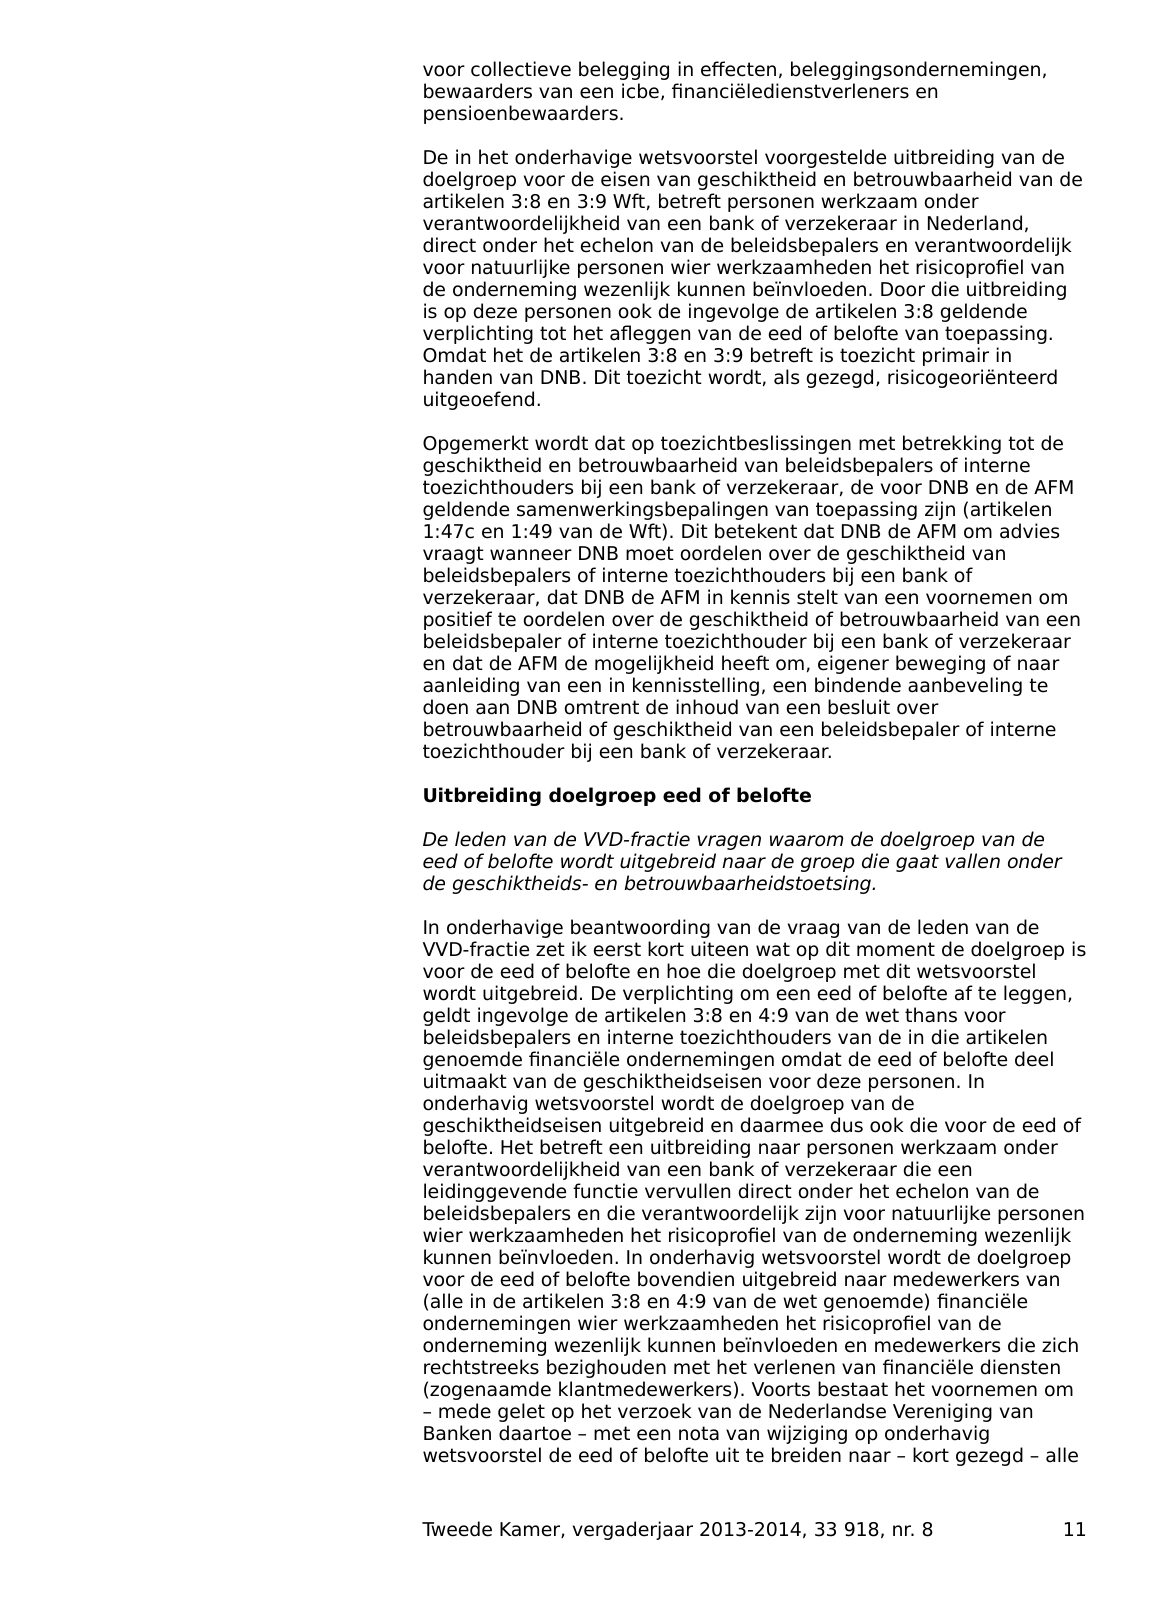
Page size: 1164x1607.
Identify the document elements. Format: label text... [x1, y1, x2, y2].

text De leden van de VVD-fractie vragen waarom de doelgroep van de eed of belofte wordt uitgebreid naar de groep die gaat vallen onder de geschiktheids- en betrouwbaarheidstoetsing. [422, 829, 1087, 895]
subtitle Uitbreiding doelgroep eed of belofte [422, 785, 1087, 807]
text De in het onderhavige wetsvoorstel voorgestelde uitbreiding van de doelgroep voor de eisen van geschiktheid en betrouwbaarheid van de artikelen 3:8 en 3:9 Wft, betreft personen werkzaam onder verantwoordelijkheid van een bank of verzekeraar in Nederland, direct onder het echelon van de beleidsbepalers en verantwoordelijk voor natuurlijke personen wier werkzaamheden het risicoprofiel van de onderneming wezenlijk kunnen beïnvloeden. Door die uitbreiding is op deze personen ook de ingevolge de artikelen 3:8 geldende verplichting tot het afleggen van de eed of belofte van toepassing. Omdat het de artikelen 3:8 en 3:9 betreft is toezicht primair in handen van DNB. Dit toezicht wordt, als gezegd, risicogeoriënteerd uitgeoefend. [422, 147, 1087, 411]
text Opgemerkt wordt dat op toezichtbeslissingen met betrekking tot de geschiktheid en betrouwbaarheid van beleidsbepalers of interne toezichthouders bij een bank of verzekeraar, de voor DNB en de AFM geldende samenwerkingsbepalingen van toepassing zijn (artikelen 1:47c en 1:49 van de Wft). Dit betekent dat DNB de AFM om advies vraagt wanneer DNB moet oordelen over de geschiktheid van beleidsbepalers of interne toezichthouders bij een bank of verzekeraar, dat DNB de AFM in kennis stelt van een voornemen om positief te oordelen over de geschiktheid of betrouwbaarheid van een beleidsbepaler of interne toezichthouder bij een bank of verzekeraar en dat de AFM de mogelijkheid heeft om, eigener beweging of naar aanleiding van een in kennisstelling, een bindende aanbeveling te doen aan DNB omtrent de inhoud van een besluit over betrouwbaarheid of geschiktheid van een beleidsbepaler of interne toezichthouder bij een bank of verzekeraar. [422, 433, 1087, 763]
text voor collectieve belegging in effecten, beleggingsondernemingen, bewaarders van een icbe, financiëledienstverleners en pensioenbewaarders. [422, 59, 1087, 125]
text In onderhavige beantwoording van de vraag van de leden van de VVD-fractie zet ik eerst kort uiteen wat op dit moment de doelgroep is voor de eed of belofte en hoe die doelgroep met dit wetsvoorstel wordt uitgebreid. De verplichting om een eed of belofte af te leggen, geldt ingevolge de artikelen 3:8 en 4:9 van de wet thans voor beleidsbepalers en interne toezichthouders van de in die artikelen genoemde financiële ondernemingen omdat de eed of belofte deel uitmaakt van de geschiktheidseisen voor deze personen. In onderhavig wetsvoorstel wordt de doelgroep van de geschiktheidseisen uitgebreid en daarmee dus ook die voor de eed of belofte. Het betreft een uitbreiding naar personen werkzaam onder verantwoordelijkheid van een bank of verzekeraar die een leidinggevende functie vervullen direct onder het echelon van de beleidsbepalers en die verantwoordelijk zijn voor natuurlijke personen wier werkzaamheden het risicoprofiel van de onderneming wezenlijk kunnen beïnvloeden. In onderhavig wetsvoorstel wordt de doelgroep voor de eed of belofte bovendien uitgebreid naar medewerkers van (alle in de artikelen 3:8 en 4:9 van de wet genoemde) financiële ondernemingen wier werkzaamheden het risicoprofiel van de onderneming wezenlijk kunnen beïnvloeden en medewerkers die zich rechtstreeks bezighouden met het verlenen van financiële diensten (zogenaamde klantmedewerkers). Voorts bestaat het voornemen om – mede gelet op het verzoek van de Nederlandse Vereniging van Banken daartoe – met een nota van wijziging op onderhavig wetsvoorstel de eed of belofte uit te breiden naar – kort gezegd – alle [422, 917, 1087, 1467]
